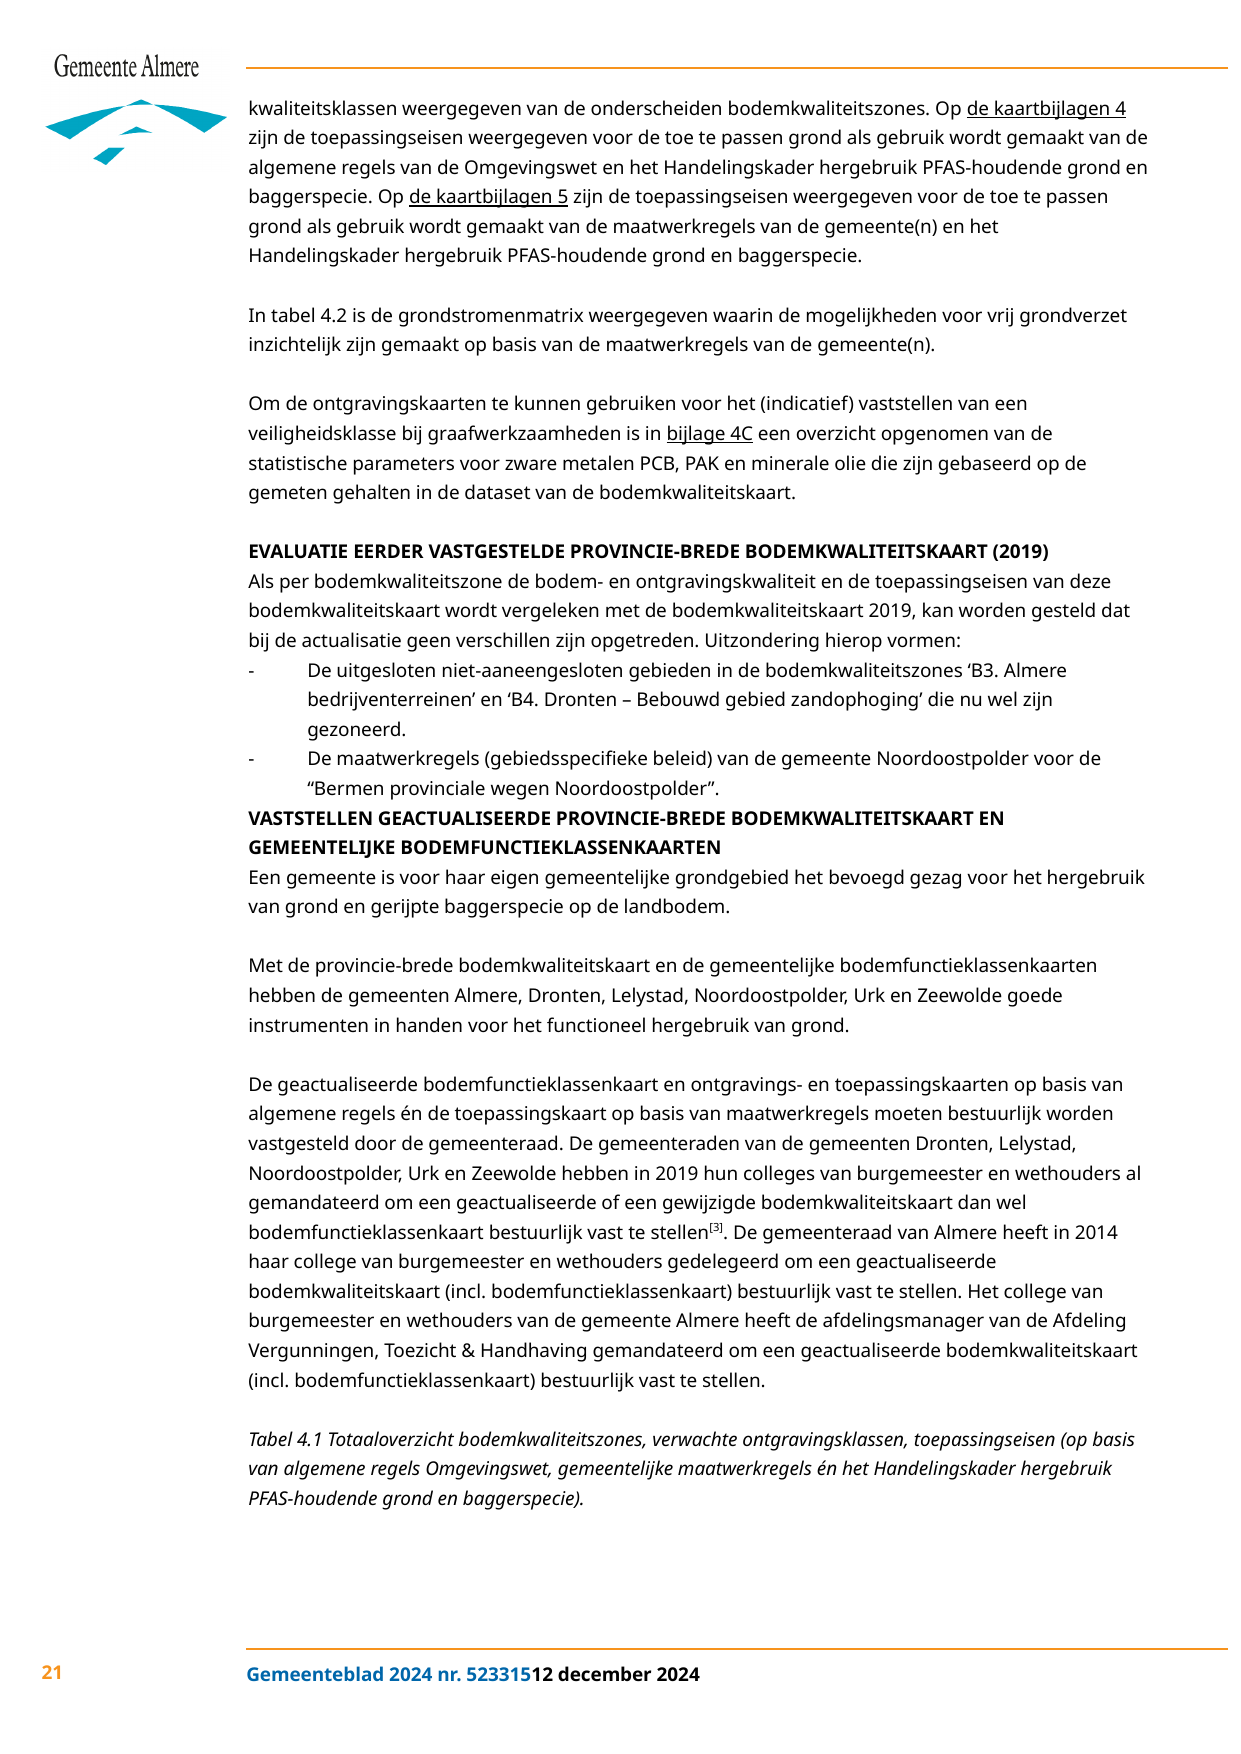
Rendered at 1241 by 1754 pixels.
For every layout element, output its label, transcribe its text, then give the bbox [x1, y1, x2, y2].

text Om de ontgravingskaarten te kunnen gebruiken voor het (indicatief) vaststellen van een veiligheidsklasse bij graafwerkzaamheden is in bijlage 4C een overzicht opgenomen van de statistische parameters voor zware metalen PCB, PAK en minerale olie die zijn gebaseerd op de gemeten gehalten in de dataset van de bodemkwaliteitskaart. [248, 391, 1152, 505]
text De geactualiseerde bodemfunctieklassenkaart en ontgravings- en toepassingskaarten op basis van algemene regels én de toepassingskaart op basis van maatwerkregels moeten bestuurlijk worden vastgesteld door de gemeenteraad. De gemeenteraden van de gemeenten Dronten, Lelystad, Noordoostpolder, Urk en Zeewolde hebben in 2019 hun colleges van burgemeester en wethouders al gemandateerd om een geactualiseerde of een gewijzigde bodemkwaliteitskaart dan wel bodemfunctieklassenkaart bestuurlijk vast te stellen[3]. De gemeenteraad van Almere heeft in 2014 haar college van burgemeester en wethouders gedelegeerd om een geactualiseerde bodemkwaliteitskaart (incl. bodemfunctieklassenkaart) bestuurlijk vast te stellen. Het college van burgemeester en wethouders van de gemeente Almere heeft de afdelingsmanager van de Afdeling Vergunningen, Toezicht & Handhaving gemandateerd om een geactualiseerde bodemkwaliteitskaart (incl. bodemfunctieklassenkaart) bestuurlijk vast te stellen. [248, 1071, 1152, 1393]
text Een gemeente is voor haar eigen gemeentelijke grondgebied het bevoegd gezag voor het hergebruik van grond en gerijpte baggerspecie op de landbodem. [248, 864, 1152, 919]
picture [41, 47, 231, 172]
text EVALUATIE EERDER VASTGESTELDE PROVINCIE-BREDE BODEMKWALITEITSKAART (2019) [248, 538, 1152, 564]
text VASTSTELLEN GEACTUALISEERDE PROVINCIE-BREDE BODEMKWALITEITSKAART EN GEMEENTELIJKE BODEMFUNCTIEKLASSENKAARTEN [248, 805, 1152, 860]
list De maatwerkregels (gebiedsspecifieke beleid) van de gemeente Noordoostpolder voor de “Bermen provinciale wegen Noordoostpolder”. [248, 746, 1152, 801]
text kwaliteitsklassen weergegeven van de onderscheiden bodemkwaliteitszones. Op de kaartbijlagen 4 zijn de toepassingseisen weergegeven voor de toe te passen grond als gebruik wordt gemaakt van de algemene regels van de Omgevingswet en het Handelingskader hergebruik PFAS-houdende grond en baggerspecie. Op de kaartbijlagen 5 zijn de toepassingseisen weergegeven voor de toe te passen grond als gebruik wordt gemaakt van de maatwerkregels van de gemeente(n) en het Handelingskader hergebruik PFAS-houdende grond en baggerspecie. [248, 95, 1152, 268]
text Tabel 4.1 Totaaloverzicht bodemkwaliteitszones, verwachte ontgravingsklassen, toepassingseisen (op basis van algemene regels Omgevingswet, gemeentelijke maatwerkregels én het Handelingskader hergebruik PFAS-houdende grond en baggerspecie). [248, 1426, 1152, 1511]
list De uitgesloten niet-aaneengesloten gebieden in de bodemkwaliteitszones ‘B3. Almere bedrijventerreinen’ en ‘B4. Dronten – Bebouwd gebied zandophoging’ die nu wel zijn gezoneerd. [248, 657, 1152, 742]
text Als per bodemkwaliteitszone de bodem- en ontgravingskwaliteit en de toepassingseisen van deze bodemkwaliteitskaart wordt vergeleken met de bodemkwaliteitskaart 2019, kan worden gesteld dat bij de actualisatie geen verschillen zijn opgetreden. Uitzondering hierop vormen: [248, 568, 1152, 653]
text In tabel 4.2 is de grondstromenmatrix weergegeven waarin de mogelijkheden voor vrij grondverzet inzichtelijk zijn gemaakt op basis van de maatwerkregels van de gemeente(n). [248, 302, 1152, 357]
text Met de provincie-brede bodemkwaliteitskaart en de gemeentelijke bodemfunctieklassenkaarten hebben de gemeenten Almere, Dronten, Lelystad, Noordoostpolder, Urk en Zeewolde goede instrumenten in handen voor het functioneel hergebruik van grond. [248, 953, 1152, 1038]
